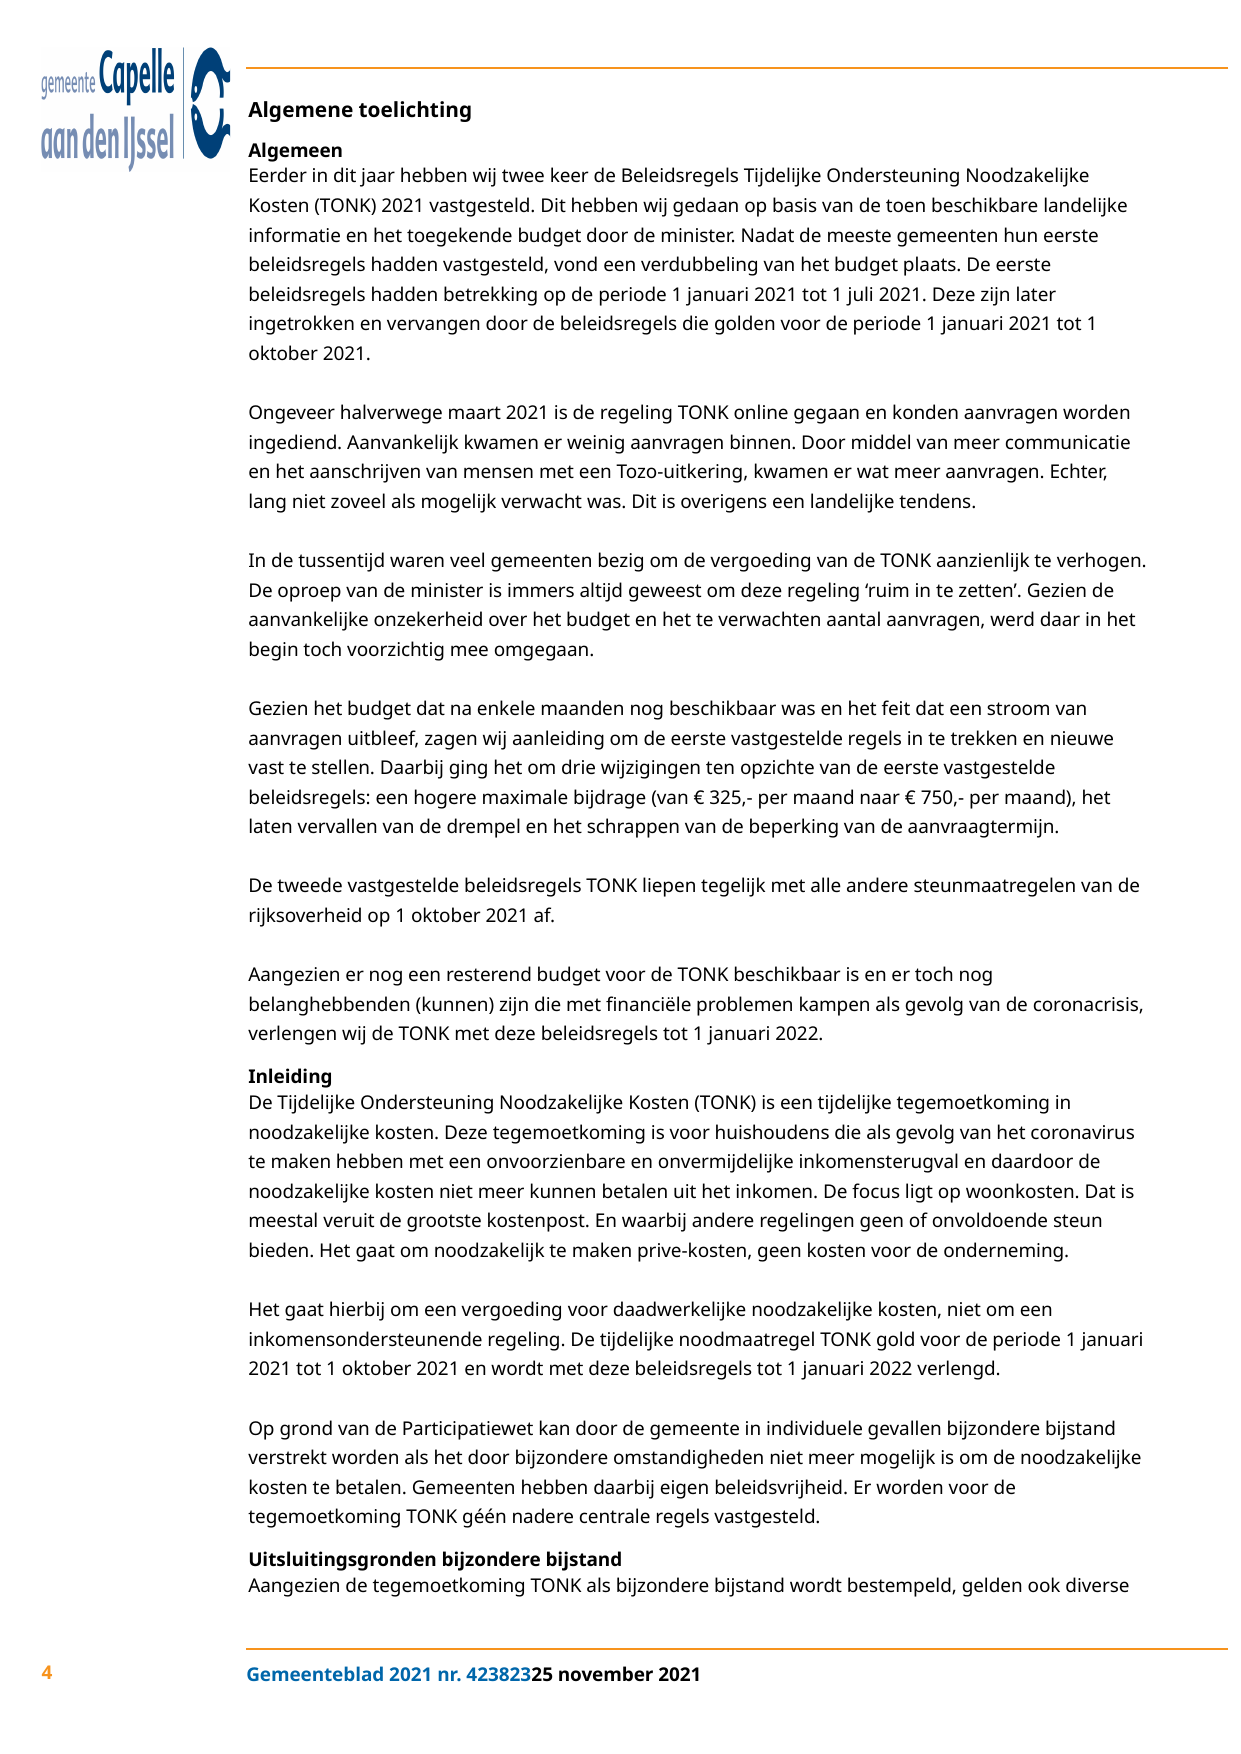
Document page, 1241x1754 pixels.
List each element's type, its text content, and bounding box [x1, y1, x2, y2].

text De tweede vastgestelde beleidsregels TONK liepen tegelijk met alle andere steunmaatregelen van de rijksoverheid op 1 oktober 2021 af. [248, 873, 1152, 928]
text Algemeen [248, 137, 1152, 163]
text Het gaat hierbij om een vergoeding voor daadwerkelijke noodzakelijke kosten, niet om een inkomensondersteunende regeling. De tijdelijke noodmaatregel TONK gold voor de periode 1 januari 2021 tot 1 oktober 2021 en wordt met deze beleidsregels tot 1 januari 2022 verlengd. [248, 1296, 1152, 1381]
text Uitsluitingsgronden bijzondere bijstand [248, 1547, 1152, 1572]
text Aangezien de tegemoetkoming TONK als bijzondere bijstand wordt bestempeld, gelden ook diverse [248, 1572, 1152, 1598]
text Inleiding [248, 1064, 1152, 1089]
text Gezien het budget dat na enkele maanden nog beschikbaar was en het feit dat een stroom van aanvragen uitbleef, zagen wij aanleiding om de eerste vastgestelde regels in te trekken en nieuwe vast te stellen. Daarbij ging het om drie wijzigingen ten opzichte van de eerste vastgestelde beleidsregels: een hogere maximale bijdrage (van € 325,- per maand naar € 750,- per maand), het laten vervallen van de drempel en het schrappen van de beperking van de aanvraagtermijn. [248, 695, 1152, 839]
picture [41, 47, 231, 172]
text Op grond van de Participatiewet kan door de gemeente in individuele gevallen bijzondere bijstand verstrekt worden als het door bijzondere omstandigheden niet meer mogelijk is om de noodzakelijke kosten te betalen. Gemeenten hebben daarbij eigen beleidsvrijheid. Er worden voor de tegemoetkoming TONK géén nadere centrale regels vastgesteld. [248, 1415, 1152, 1529]
text Ongeveer halverwege maart 2021 is de regeling TONK online gegaan en konden aanvragen worden ingediend. Aanvankelijk kwamen er weinig aanvragen binnen. Door middel van meer communicatie en het aanschrijven van mensen met een Tozo-uitkering, kwamen er wat meer aanvragen. Echter, lang niet zoveel als mogelijk verwacht was. Dit is overigens een landelijke tendens. [248, 399, 1152, 514]
text In de tussentijd waren veel gemeenten bezig om de vergoeding van de TONK aanzienlijk te verhogen. De oproep van de minister is immers altijd geweest om deze regeling ‘ruim in te zetten’. Gezien de aanvankelijke onzekerheid over het budget en het te verwachten aantal aanvragen, werd daar in het begin toch voorzichtig mee omgegaan. [248, 547, 1152, 662]
text De Tijdelijke Ondersteuning Noodzakelijke Kosten (TONK) is een tijdelijke tegemoetkoming in noodzakelijke kosten. Deze tegemoetkoming is voor huishoudens die als gevolg van het coronavirus te maken hebben met een onvoorzienbare en onvermijdelijke inkomensterugval en daardoor de noodzakelijke kosten niet meer kunnen betalen uit het inkomen. De focus ligt op woonkosten. Dat is meestal veruit de grootste kostenpost. En waarbij andere regelingen geen of onvoldoende steun bieden. Het gaat om noodzakelijk te maken prive-kosten, geen kosten voor de onderneming. [248, 1089, 1152, 1263]
text Aangezien er nog een resterend budget voor de TONK beschikbaar is en er toch nog belanghebbenden (kunnen) zijn die met financiële problemen kampen als gevolg van de coronacrisis, verlengen wij de TONK met deze beleidsregels tot 1 januari 2022. [248, 961, 1152, 1046]
text Eerder in dit jaar hebben wij twee keer de Beleidsregels Tijdelijke Ondersteuning Noodzakelijke Kosten (TONK) 2021 vastgesteld. Dit hebben wij gedaan op basis van de toen beschikbare landelijke informatie en het toegekende budget door de minister. Nadat de meeste gemeenten hun eerste beleidsregels hadden vastgesteld, vond een verdubbeling van het budget plaats. De eerste beleidsregels hadden betrekking op de periode 1 januari 2021 tot 1 juli 2021. Deze zijn later ingetrokken en vervangen door de beleidsregels die golden voor de periode 1 januari 2021 tot 1 oktober 2021. [248, 163, 1152, 366]
text Algemene toelichting [248, 95, 1152, 123]
